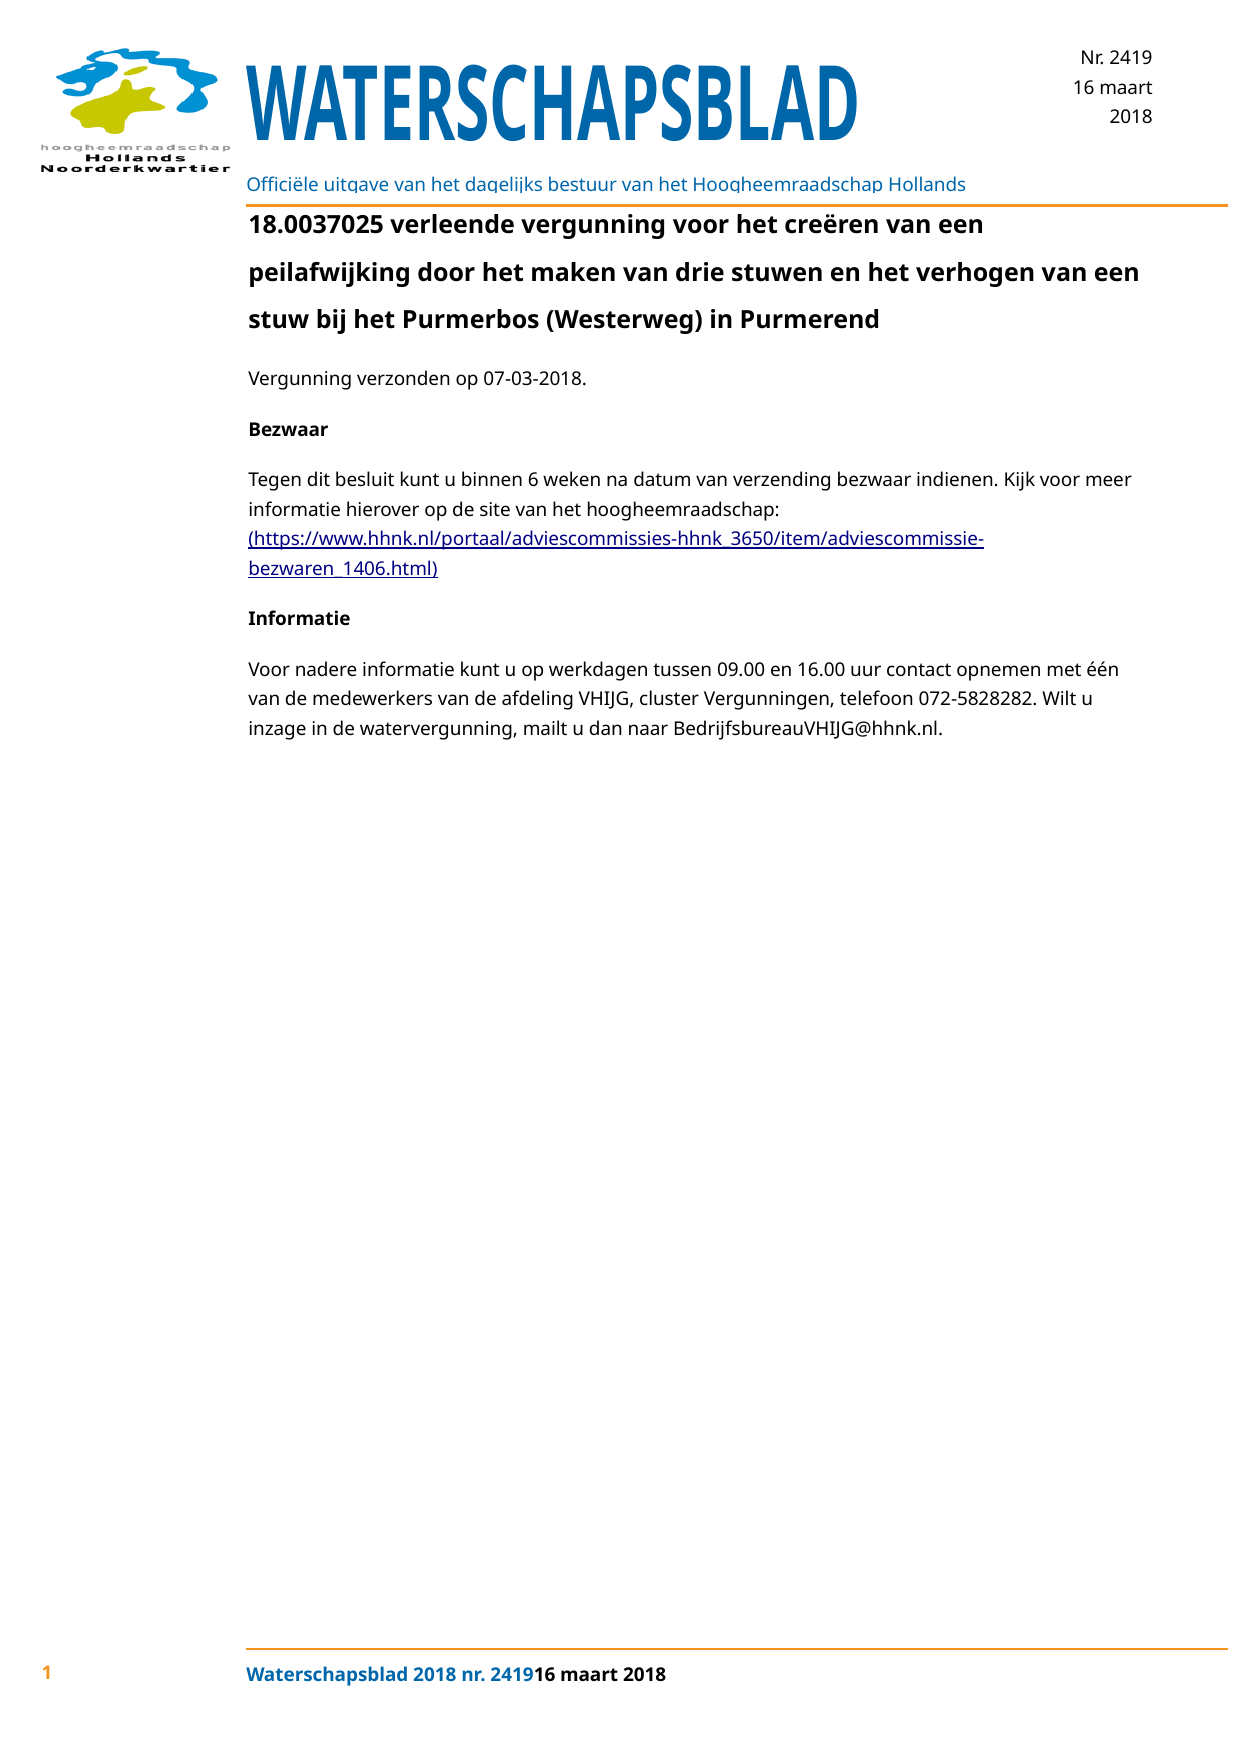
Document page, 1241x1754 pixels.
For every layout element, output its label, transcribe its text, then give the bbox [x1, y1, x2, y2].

text Informatie [248, 606, 1152, 631]
text Voor nadere informatie kunt u op werkdagen tussen 09.00 en 16.00 uur contact opnemen met één van de medewerkers van de afdeling VHIJG, cluster Vergunningen, telefoon 072-5828282. Wilt u inzage in de watervergunning, mailt u dan naar BedrijfsbureauVHIJG@hhnk.nl. [248, 656, 1152, 741]
picture [41, 47, 231, 172]
text Bezwaar [248, 416, 1152, 442]
text Vergunning verzonden op 07-03-2018. [248, 366, 1152, 391]
text 18.0037025 verleende vergunning voor het creëren van een peilafwijking door het maken van drie stuwen en het verhogen van een stuw bij het Purmerbos (Westerweg) in Purmerend [248, 207, 1152, 336]
text Tegen dit besluit kunt u binnen 6 weken na datum van verzending bezwaar indienen. Kijk voor meer informatie hierover op de site van het hoogheemraadschap: (https://www.hhnk.nl/portaal/adviescommissies-hhnk_3650/item/adviescommissie-bezwaren_1406.html) [248, 466, 1152, 581]
